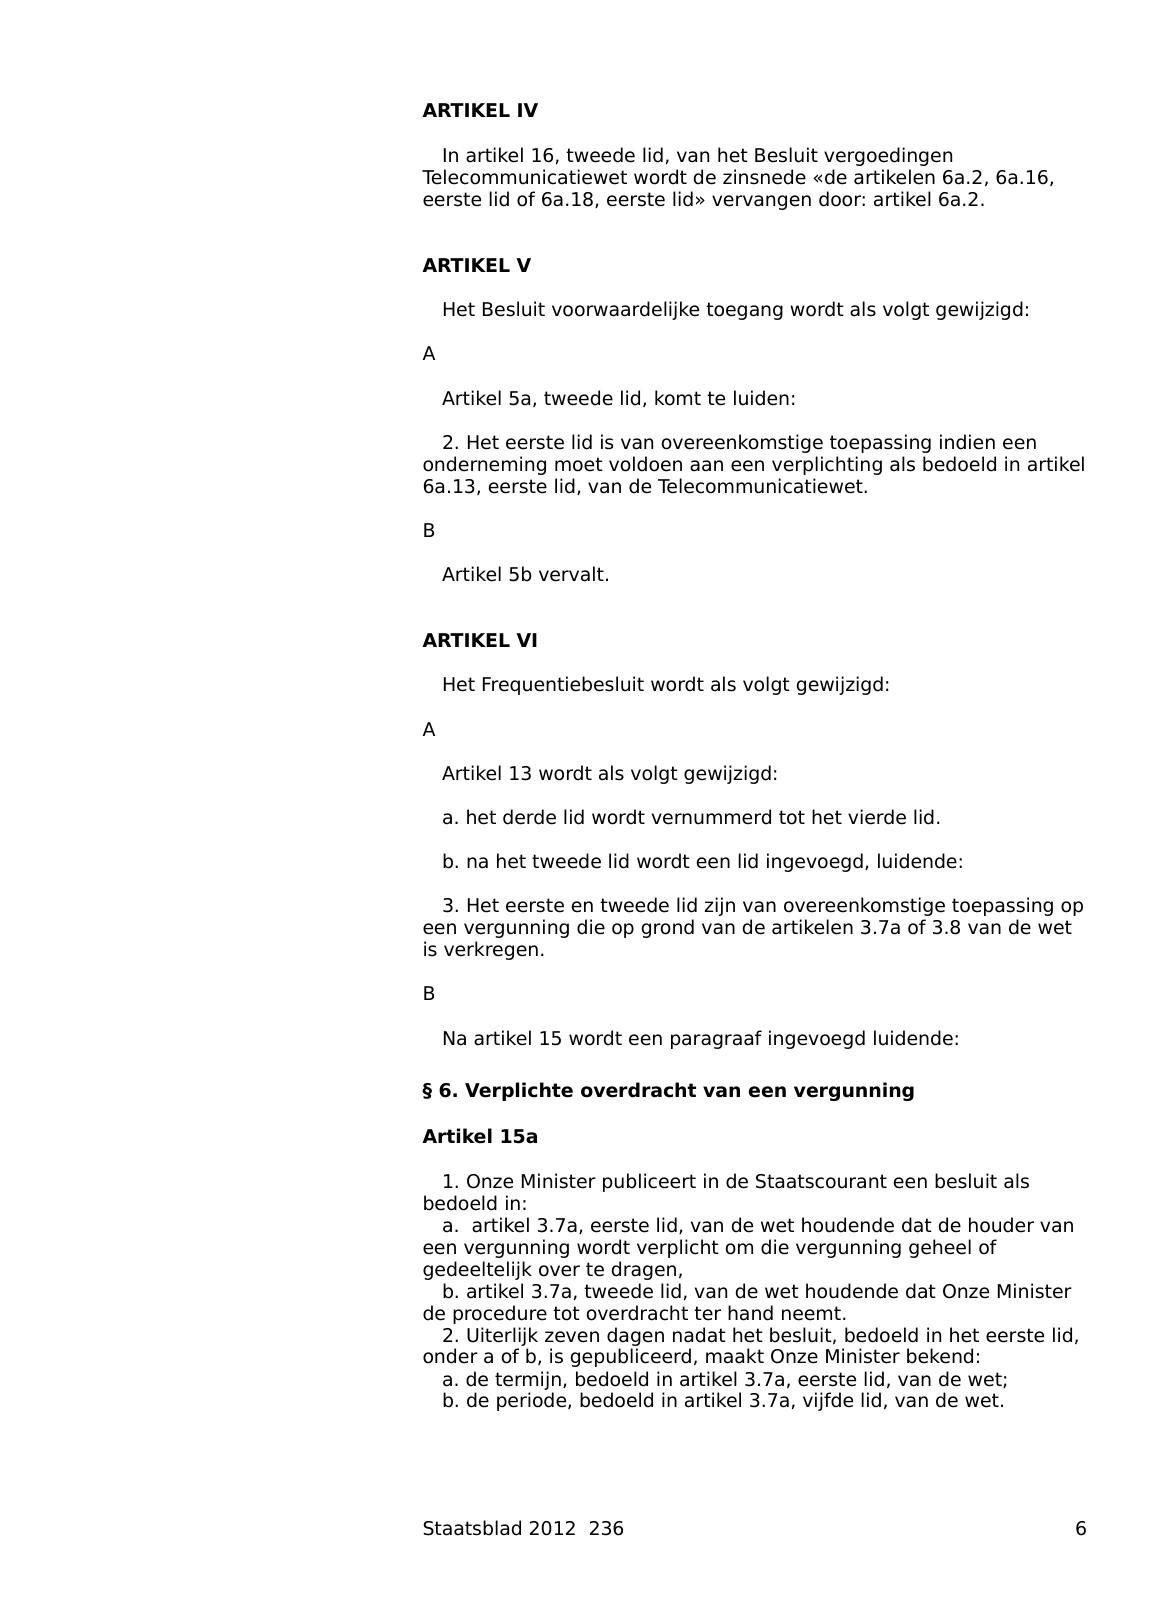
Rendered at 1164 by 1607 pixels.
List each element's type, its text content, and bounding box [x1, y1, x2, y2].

text Artikel 5b vervalt. [422, 564, 1087, 586]
text B [422, 983, 1087, 1005]
text a. het derde lid wordt vernummerd tot het vierde lid. [422, 807, 1087, 829]
text a. artikel 3.7a, eerste lid, van de wet houdende dat de houder van een vergunning wordt verplicht om die vergunning geheel of gedeeltelijk over te dragen, [422, 1214, 1087, 1281]
subtitle ARTIKEL V [422, 255, 1087, 277]
text A [422, 343, 1087, 365]
text a. de termijn, bedoeld in artikel 3.7a, eerste lid, van de wet; [422, 1368, 1087, 1390]
text b. de periode, bedoeld in artikel 3.7a, vijfde lid, van de wet. [422, 1390, 1087, 1412]
text 3. Het eerste en tweede lid zijn van overeenkomstige toepassing op een vergunning die op grond van de artikelen 3.7a of 3.8 van de wet is verkregen. [422, 895, 1087, 961]
subtitle § 6. Verplichte overdracht van een vergunning [422, 1079, 1087, 1101]
text Het Besluit voorwaardelijke toegang wordt als volgt gewijzigd: [422, 299, 1087, 321]
text 1. Onze Minister publiceert in de Staatscourant een besluit als bedoeld in: [422, 1171, 1087, 1214]
text Het Frequentiebesluit wordt als volgt gewijzigd: [422, 674, 1087, 696]
text Artikel 13 wordt als volgt gewijzigd: [422, 763, 1087, 785]
text Na artikel 15 wordt een paragraaf ingevoegd luidende: [422, 1027, 1087, 1049]
subtitle ARTIKEL VI [422, 630, 1087, 652]
text A [422, 718, 1087, 741]
text Artikel 5a, tweede lid, komt te luiden: [422, 387, 1087, 409]
text 2. Uiterlijk zeven dagen nadat het besluit, bedoeld in het eerste lid, onder a of b, is gepubliceerd, maakt Onze Minister bekend: [422, 1324, 1087, 1368]
text b. artikel 3.7a, tweede lid, van de wet houdende dat Onze Minister de procedure tot overdracht ter hand neemt. [422, 1281, 1087, 1324]
subtitle Artikel 15a [422, 1126, 1087, 1148]
subtitle ARTIKEL IV [422, 100, 1087, 122]
text 2. Het eerste lid is van overeenkomstige toepassing indien een onderneming moet voldoen aan een verplichting als bedoeld in artikel 6a.13, eerste lid, van de Telecommunicatiewet. [422, 432, 1087, 497]
text B [422, 520, 1087, 542]
text In artikel 16, tweede lid, van het Besluit vergoedingen Telecommunicatiewet wordt de zinsnede «de artikelen 6a.2, 6a.16, eerste lid of 6a.18, eerste lid» vervangen door: artikel 6a.2. [422, 144, 1087, 211]
text b. na het tweede lid wordt een lid ingevoegd, luidende: [422, 851, 1087, 873]
